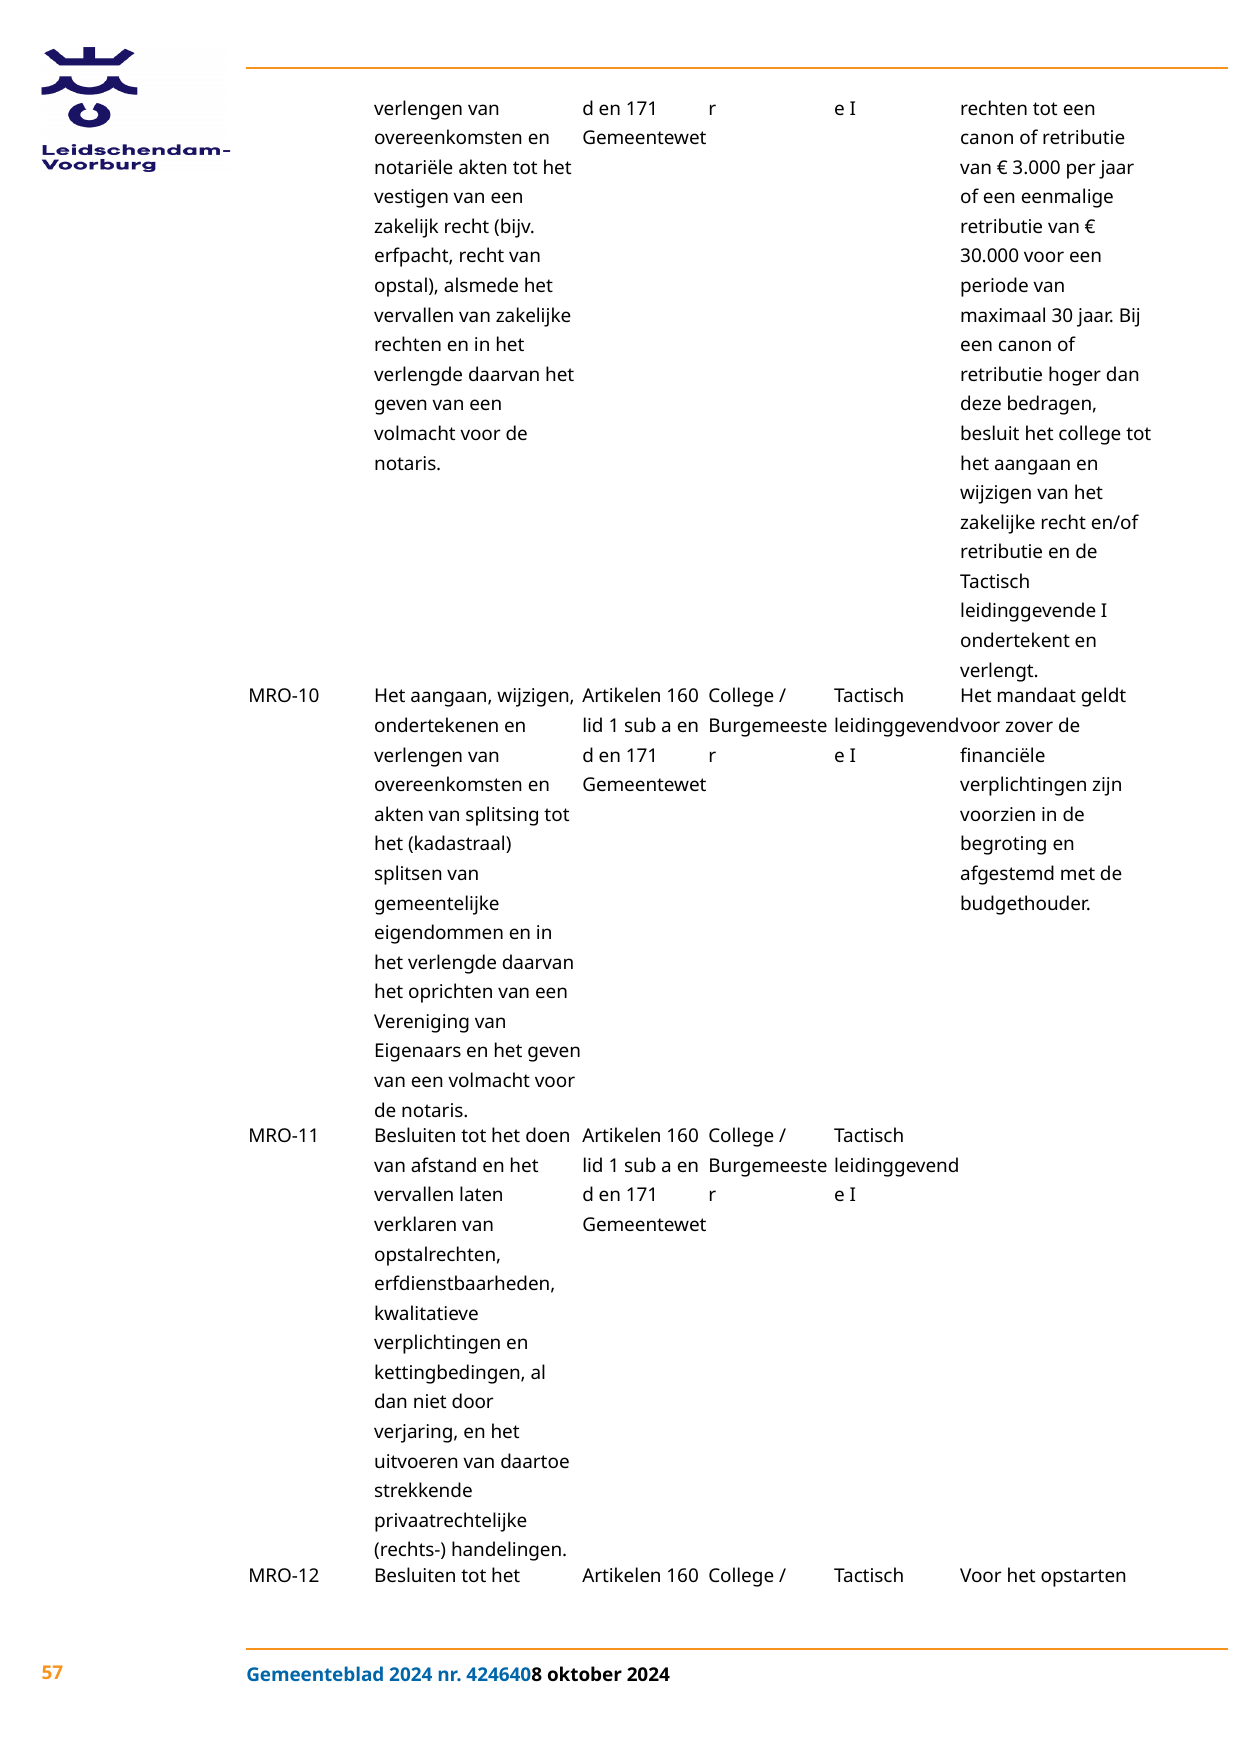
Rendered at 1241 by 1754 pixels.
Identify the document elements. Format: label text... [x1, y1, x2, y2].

table_cell MRO-11 [248, 1123, 374, 1562]
table_cell Besluiten tot het doen van afstand en het vervallen laten verklaren van opstalrechten, erfdienstbaarheden, kwalitatieve verplichtingen en kettingbedingen, al dan niet door verjaring, en het uitvoeren van daartoe strekkende privaatrechtelijke (rechts-) handelingen. [374, 1123, 582, 1562]
table_cell Het aangaan, wijzigen, ondertekenen en verlengen van overeenkomsten en akten van splitsing tot het (kadastraal) splitsen van gemeentelijke eigendommen en in het verlengde daarvan het oprichten van een Vereniging van Eigenaars en het geven van een volmacht voor de notaris. [374, 683, 582, 1122]
table_cell verlengen van overeenkomsten en notariële akten tot het vestigen van een zakelijk recht (bijv. erfpacht, recht van opstal), alsmede het vervallen van zakelijke rechten en in het verlengde daarvan het geven van een volmacht voor de notaris. [374, 95, 582, 683]
table_cell Het mandaat geldt voor zover de financiële verplichtingen zijn voorzien in de begroting en afgestemd met de budgethouder. [960, 683, 1152, 1122]
table_cell Tactisch leidinggevende I [834, 1123, 960, 1562]
table_cell e I [834, 95, 960, 683]
table_cell r [708, 95, 834, 683]
table_cell Artikelen 160 lid 1 sub a en d en 171 Gemeentewet [582, 683, 708, 1122]
table_cell [960, 1123, 1152, 1562]
table_cell rechten tot een canon of retributie van € 3.000 per jaar of een eenmalige retributie van € 30.000 voor een periode van maximaal 30 jaar. Bij een canon of retributie hoger dan deze bedragen, besluit het college tot het aangaan en wijzigen van het zakelijke recht en/of retributie en de Tactisch leidinggevende I ondertekent en verlengt. [960, 95, 1152, 683]
table_cell College / Burgemeester [708, 1123, 834, 1562]
table_cell d en 171 Gemeentewet [582, 95, 708, 683]
table_cell College / Burgemeester [708, 683, 834, 1122]
table_cell Tactisch [834, 1563, 960, 1588]
table_cell Artikelen 160 [582, 1563, 708, 1588]
table_cell College / [708, 1563, 834, 1588]
table_cell Voor het opstarten [960, 1563, 1152, 1588]
table_cell MRO-10 [248, 683, 374, 1122]
table_cell Besluiten tot het [374, 1563, 582, 1588]
picture [41, 47, 231, 172]
table_cell Artikelen 160 lid 1 sub a en d en 171 Gemeentewet [582, 1123, 708, 1562]
table_cell Tactisch leidinggevende I [834, 683, 960, 1122]
table_cell [248, 95, 374, 683]
table_cell MRO-12 [248, 1563, 374, 1588]
